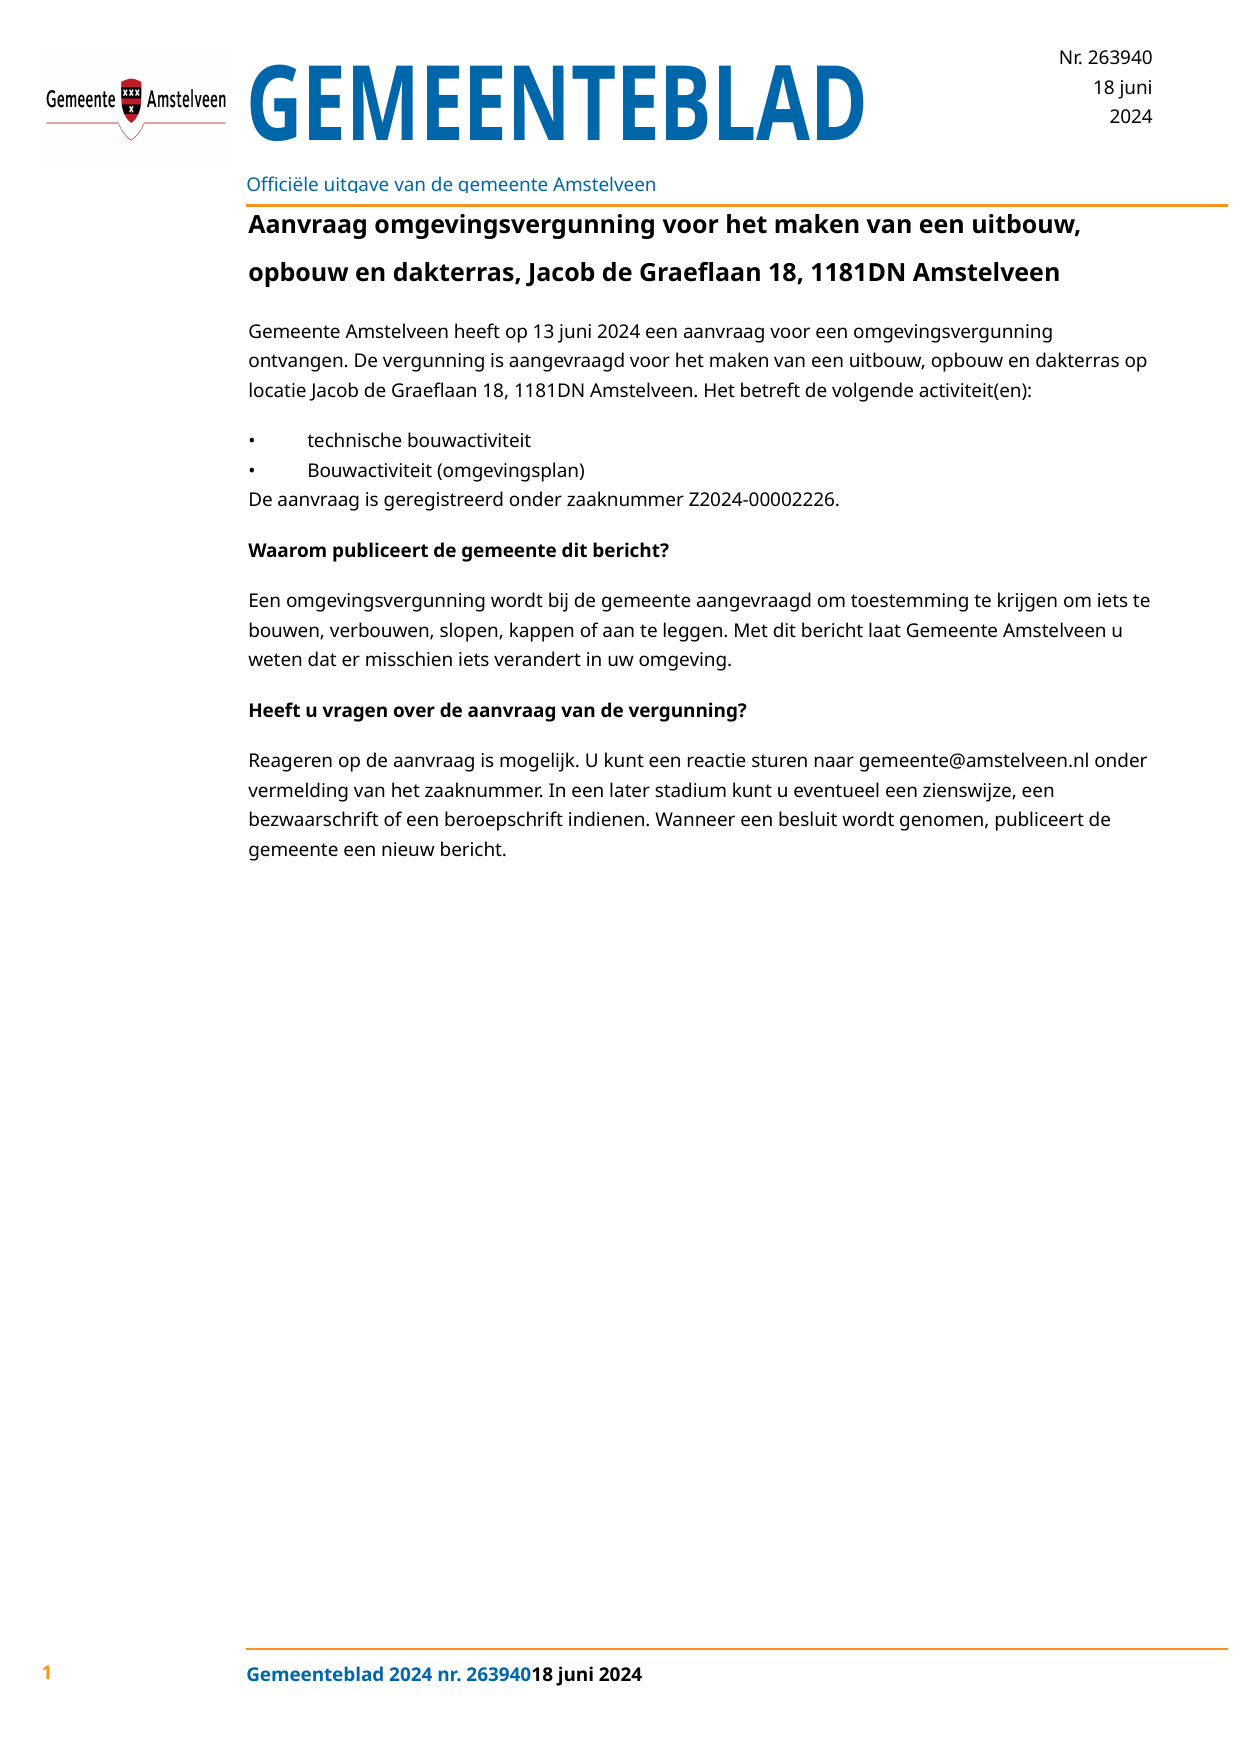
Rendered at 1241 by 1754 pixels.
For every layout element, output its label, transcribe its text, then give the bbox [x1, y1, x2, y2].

list Bouwactiviteit (omgevingsplan) [248, 457, 1152, 483]
text Waarom publiceert de gemeente dit bericht? [248, 537, 1152, 563]
text Heeft u vragen over de aanvraag van de vergunning? [248, 697, 1152, 723]
text Aanvraag omgevingsvergunning voor het maken van een uitbouw, opbouw en dakterras, Jacob de Graeflaan 18, 1181DN Amstelveen [248, 207, 1152, 288]
text De aanvraag is geregistreerd onder zaaknummer Z2024-00002226. [248, 487, 1152, 512]
text Een omgevingsvergunning wordt bij de gemeente aangevraagd om toestemming te krijgen om iets te bouwen, verbouwen, slopen, kappen of aan te leggen. Met dit bericht laat Gemeente Amstelveen u weten dat er misschien iets verandert in uw omgeving. [248, 587, 1152, 672]
picture [41, 47, 231, 172]
text Reageren op de aanvraag is mogelijk. U kunt een reactie sturen naar gemeente@amstelveen.nl onder vermelding van het zaaknummer. In een later stadium kunt u eventueel een zienswijze, een bezwaarschrift of een beroepschrift indienen. Wanneer een besluit wordt genomen, publiceert de gemeente een nieuw bericht. [248, 747, 1152, 862]
text Gemeente Amstelveen heeft op 13 juni 2024 een aanvraag voor een omgevingsvergunning ontvangen. De vergunning is aangevraagd voor het maken van een uitbouw, opbouw en dakterras op locatie Jacob de Graeflaan 18, 1181DN Amstelveen. Het betreft de volgende activiteit(en): [248, 318, 1152, 403]
list technische bouwactiviteit [248, 427, 1152, 453]
